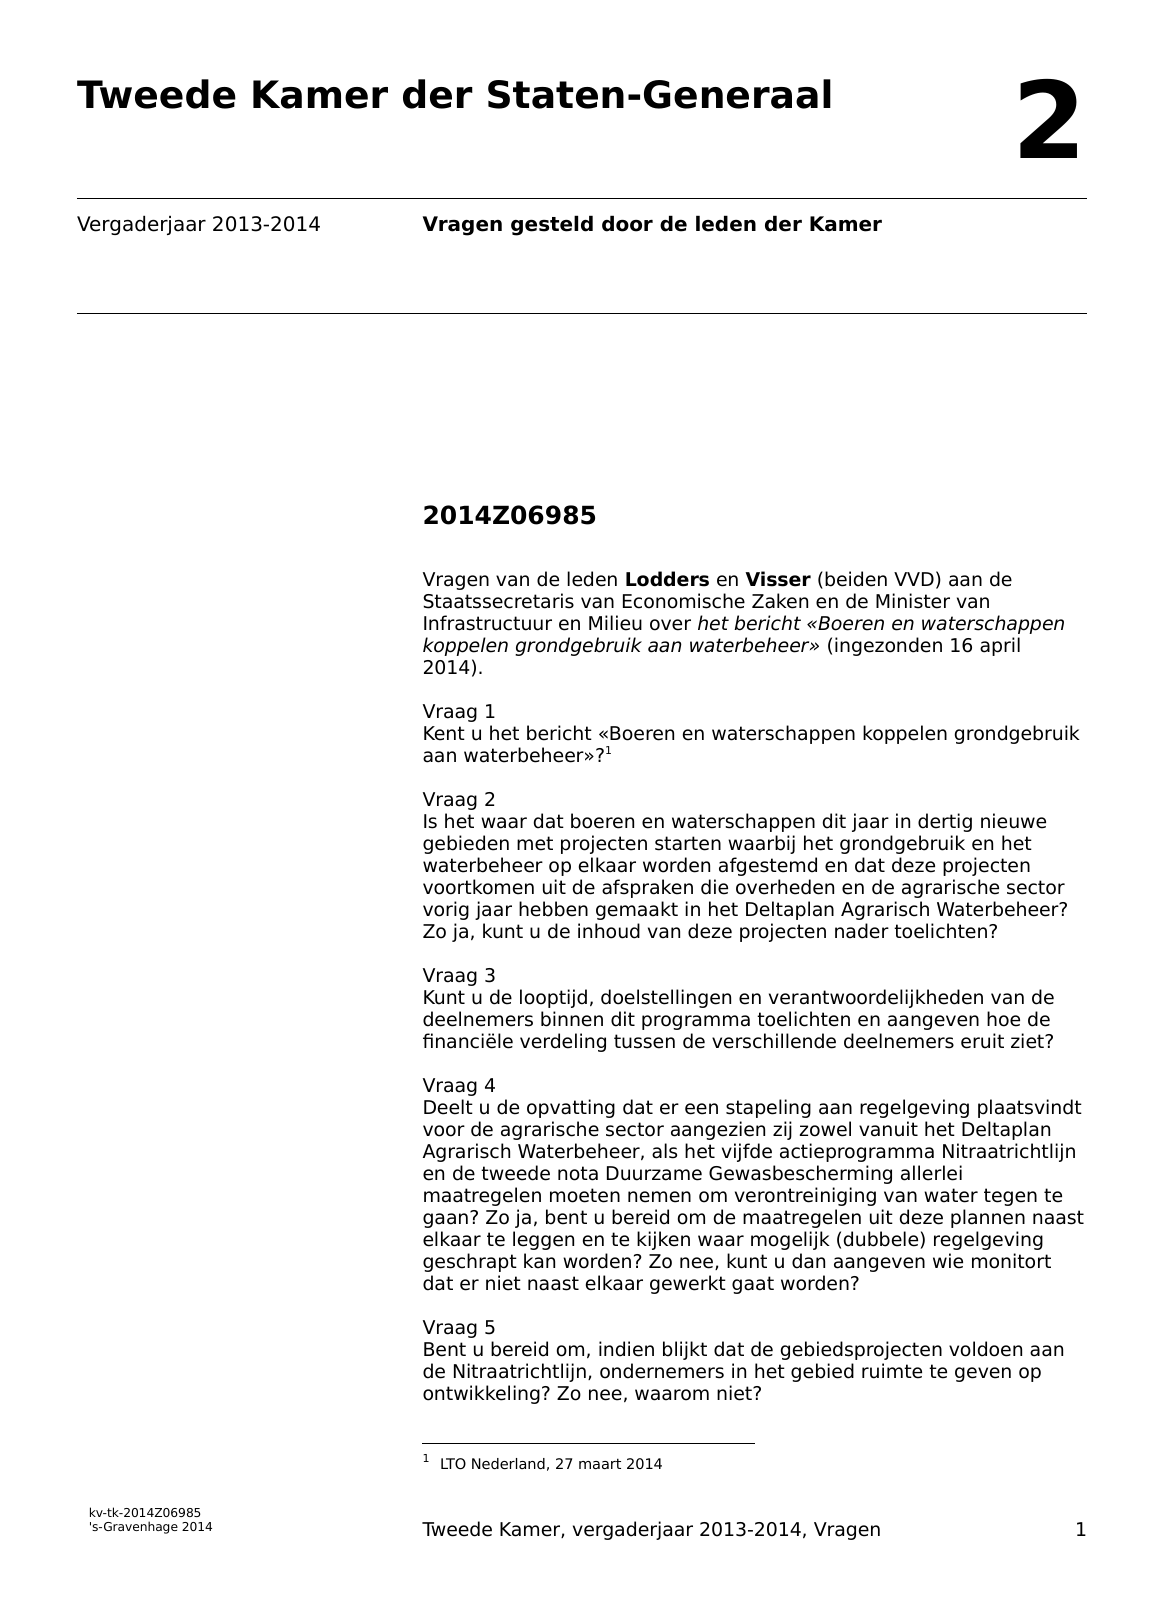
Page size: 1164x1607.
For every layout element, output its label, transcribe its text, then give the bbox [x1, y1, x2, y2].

text Is het waar dat boeren en waterschappen dit jaar in dertig nieuwe gebieden met projecten starten waarbij het grondgebruik en het waterbeheer op elkaar worden afgestemd en dat deze projecten voortkomen uit de afspraken die overheden en de agrarische sector vorig jaar hebben gemaakt in het Deltaplan Agrarisch Waterbeheer? Zo ja, kunt u de inhoud van deze projecten nader toelichten? [422, 811, 1087, 943]
text Deelt u de opvatting dat er een stapeling aan regelgeving plaatsvindt voor de agrarische sector aangezien zij zowel vanuit het Deltaplan Agrarisch Waterbeheer, als het vijfde actieprogramma Nitraatrichtlijn en de tweede nota Duurzame Gewasbescherming allerlei maatregelen moeten nemen om verontreiniging van water tegen te gaan? Zo ja, bent u bereid om de maatregelen uit deze plannen naast elkaar te leggen en te kijken waar mogelijk (dubbele) regelgeving geschrapt kan worden? Zo nee, kunt u dan aangeven wie monitort dat er niet naast elkaar gewerkt gaat worden? [422, 1097, 1087, 1295]
text LTO Nederland, 27 maart 2014 [422, 1452, 1087, 1474]
table_cell Vragen gesteld door de leden der Kamer [422, 199, 1087, 313]
text Vraag 2 [422, 789, 1087, 811]
table_cell Vergaderjaar 2013-2014 [77, 199, 422, 313]
text Kent u het bericht «Boeren en waterschappen koppelen grondgebruik aan waterbeheer»? [422, 723, 1087, 767]
text Bent u bereid om, indien blijkt dat de gebiedsprojecten voldoen aan de Nitraatrichtlijn, ondernemers in het gebied ruimte te geven op ontwikkeling? Zo nee, waarom niet? [422, 1339, 1087, 1405]
text Vragen van de leden Lodders en Visser (beiden VVD) aan de Staatssecretaris van Economische Zaken en de Minister van Infrastructuur en Milieu over het bericht «Boeren en waterschappen koppelen grondgebruik aan waterbeheer» (ingezonden 16 april 2014). [422, 569, 1087, 679]
text kv-tk-2014Z06985 [88, 1506, 323, 1520]
text 's-Gravenhage 2014 [88, 1520, 323, 1534]
text Vraag 3 [422, 965, 1087, 987]
text Kunt u de looptijd, doelstellingen en verantwoordelijkheden van de deelnemers binnen dit programma toelichten en aangeven hoe de financiële verdeling tussen de verschillende deelnemers eruit ziet? [422, 987, 1087, 1053]
text 2014Z06985 [422, 501, 1087, 531]
text Vraag 4 [422, 1075, 1087, 1097]
table_header 2 [886, 59, 1087, 198]
text Vraag 5 [422, 1317, 1087, 1339]
text Vraag 1 [422, 701, 1087, 723]
table_header Tweede Kamer der Staten-Generaal [77, 59, 886, 198]
